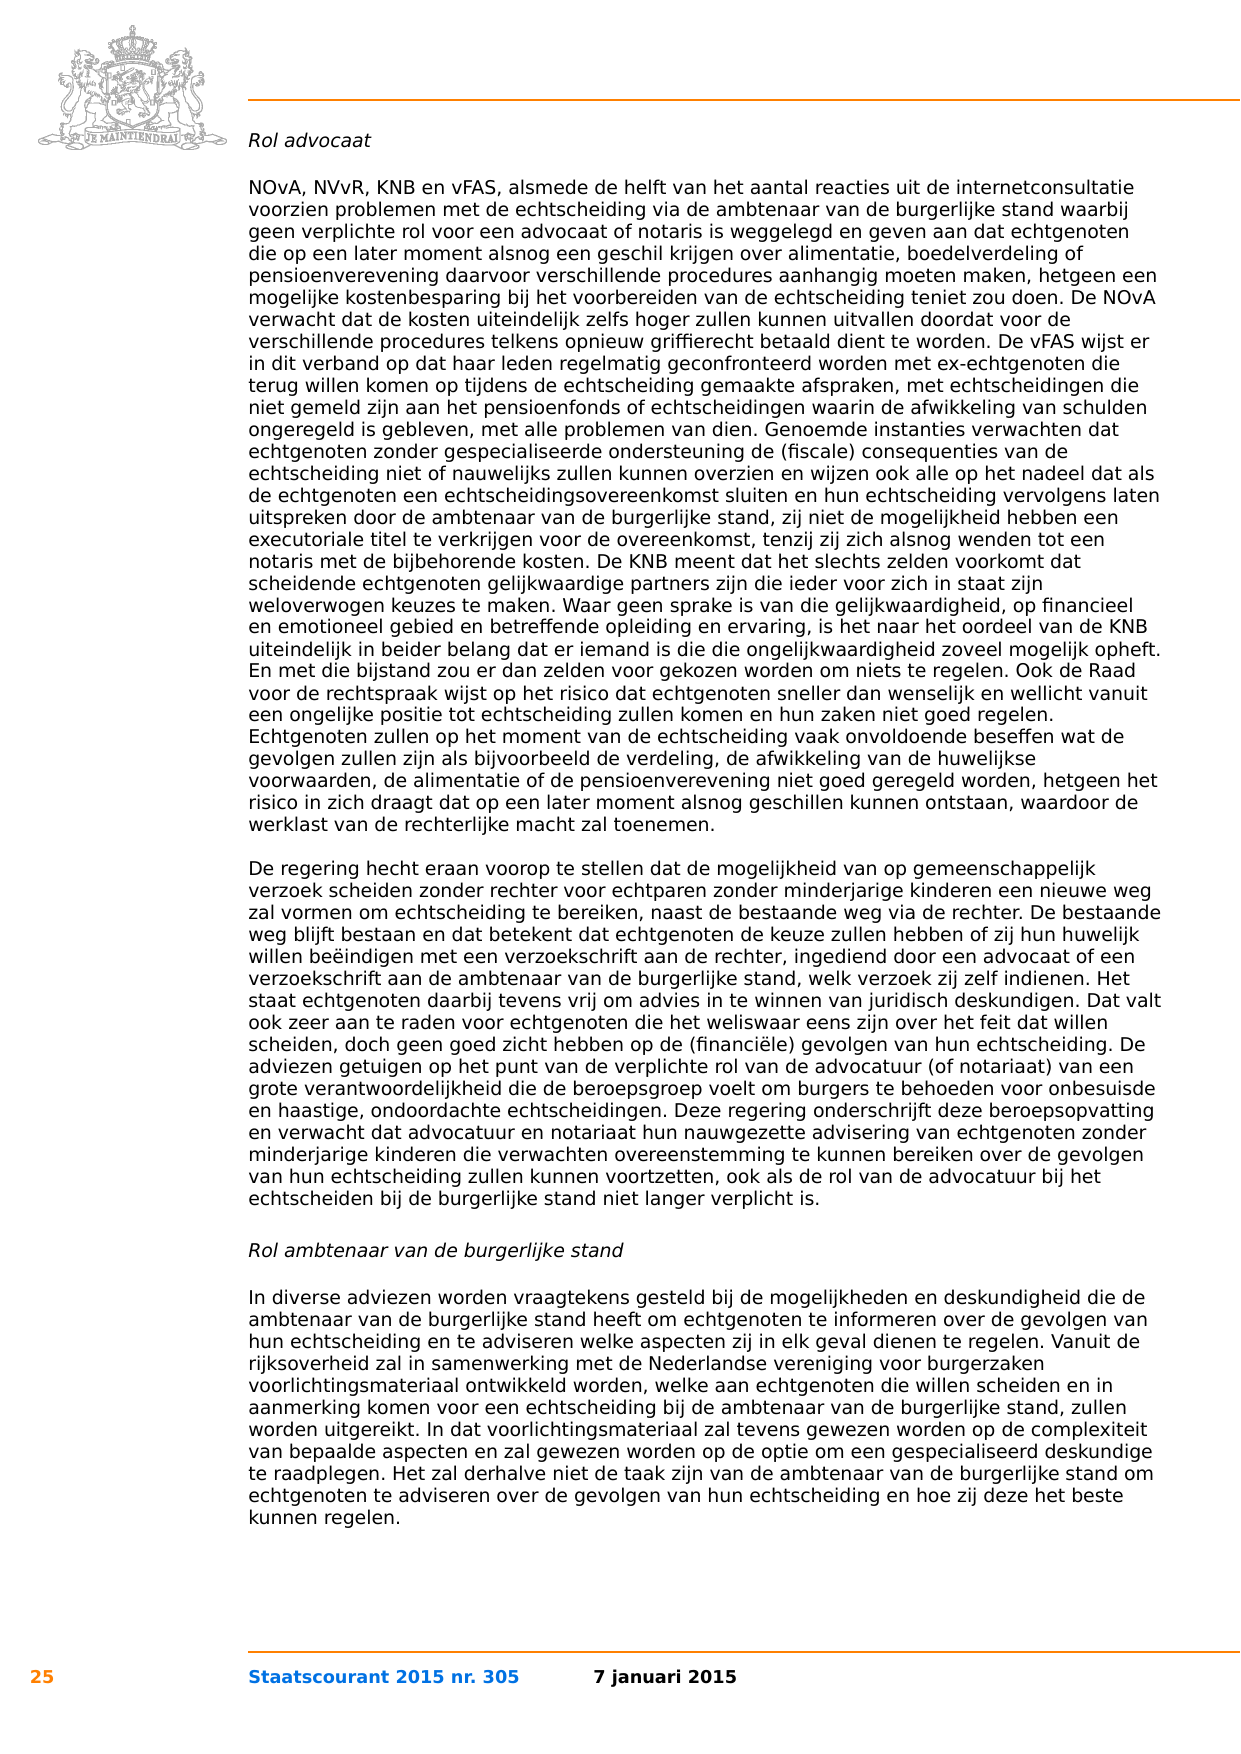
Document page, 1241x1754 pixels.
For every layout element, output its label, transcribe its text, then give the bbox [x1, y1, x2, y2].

subtitle Rol ambtenaar van de burgerlijke stand [248, 1240, 1163, 1262]
picture [38, 25, 227, 150]
subtitle Rol advocaat [248, 130, 1163, 152]
text De regering hecht eraan voorop te stellen dat de mogelijkheid van op gemeenschappelijk verzoek scheiden zonder rechter voor echtparen zonder minderjarige kinderen een nieuwe weg zal vormen om echtscheiding te bereiken, naast de bestaande weg via de rechter. De bestaande weg blijft bestaan en dat betekent dat echtgenoten de keuze zullen hebben of zij hun huwelijk willen beëindigen met een verzoekschrift aan de rechter, ingediend door een advocaat of een verzoekschrift aan de ambtenaar van de burgerlijke stand, welk verzoek zij zelf indienen. Het staat echtgenoten daarbij tevens vrij om advies in te winnen van juridisch deskundigen. Dat valt ook zeer aan te raden voor echtgenoten die het weliswaar eens zijn over het feit dat willen scheiden, doch geen goed zicht hebben op de (financiële) gevolgen van hun echtscheiding. De adviezen getuigen op het punt van de verplichte rol van de advocatuur (of notariaat) van een grote verantwoordelijkheid die de beroepsgroep voelt om burgers te behoeden voor onbesuisde en haastige, ondoordachte echtscheidingen. Deze regering onderschrijft deze beroepsopvatting en verwacht dat advocatuur en notariaat hun nauwgezette advisering van echtgenoten zonder minderjarige kinderen die verwachten overeenstemming te kunnen bereiken over de gevolgen van hun echtscheiding zullen kunnen voortzetten, ook als de rol van de advocatuur bij het echtscheiden bij de burgerlijke stand niet langer verplicht is. [248, 858, 1163, 1210]
text NOvA, NVvR, KNB en vFAS, alsmede de helft van het aantal reacties uit de internetconsultatie voorzien problemen met de echtscheiding via de ambtenaar van de burgerlijke stand waarbij geen verplichte rol voor een advocaat of notaris is weggelegd en geven aan dat echtgenoten die op een later moment alsnog een geschil krijgen over alimentatie, boedelverdeling of pensioenverevening daarvoor verschillende procedures aanhangig moeten maken, hetgeen een mogelijke kostenbesparing bij het voorbereiden van de echtscheiding teniet zou doen. De NOvA verwacht dat de kosten uiteindelijk zelfs hoger zullen kunnen uitvallen doordat voor de verschillende procedures telkens opnieuw griffierecht betaald dient te worden. De vFAS wijst er in dit verband op dat haar leden regelmatig geconfronteerd worden met ex-echtgenoten die terug willen komen op tijdens de echtscheiding gemaakte afspraken, met echtscheidingen die niet gemeld zijn aan het pensioenfonds of echtscheidingen waarin de afwikkeling van schulden ongeregeld is gebleven, met alle problemen van dien. Genoemde instanties verwachten dat echtgenoten zonder gespecialiseerde ondersteuning de (fiscale) consequenties van de echtscheiding niet of nauwelijks zullen kunnen overzien en wijzen ook alle op het nadeel dat als de echtgenoten een echtscheidingsovereenkomst sluiten en hun echtscheiding vervolgens laten uitspreken door de ambtenaar van de burgerlijke stand, zij niet de mogelijkheid hebben een executoriale titel te verkrijgen voor de overeenkomst, tenzij zij zich alsnog wenden tot een notaris met de bijbehorende kosten. De KNB meent dat het slechts zelden voorkomt dat scheidende echtgenoten gelijkwaardige partners zijn die ieder voor zich in staat zijn weloverwogen keuzes te maken. Waar geen sprake is van die gelijkwaardigheid, op financieel en emotioneel gebied en betreffende opleiding en ervaring, is het naar het oordeel van de KNB uiteindelijk in beider belang dat er iemand is die die ongelijkwaardigheid zoveel mogelijk opheft. En met die bijstand zou er dan zelden voor gekozen worden om niets te regelen. Ook de Raad voor de rechtspraak wijst op het risico dat echtgenoten sneller dan wenselijk en wellicht vanuit een ongelijke positie tot echtscheiding zullen komen en hun zaken niet goed regelen. Echtgenoten zullen op het moment van de echtscheiding vaak onvoldoende beseffen wat de gevolgen zullen zijn als bijvoorbeeld de verdeling, de afwikkeling van de huwelijkse voorwaarden, de alimentatie of de pensioenverevening niet goed geregeld worden, hetgeen het risico in zich draagt dat op een later moment alsnog geschillen kunnen ontstaan, waardoor de werklast van de rechterlijke macht zal toenemen. [248, 177, 1163, 836]
text In diverse adviezen worden vraagtekens gesteld bij de mogelijkheden en deskundigheid die de ambtenaar van de burgerlijke stand heeft om echtgenoten te informeren over de gevolgen van hun echtscheiding en te adviseren welke aspecten zij in elk geval dienen te regelen. Vanuit de rijksoverheid zal in samenwerking met de Nederlandse vereniging voor burgerzaken voorlichtingsmateriaal ontwikkeld worden, welke aan echtgenoten die willen scheiden en in aanmerking komen voor een echtscheiding bij de ambtenaar van de burgerlijke stand, zullen worden uitgereikt. In dat voorlichtingsmateriaal zal tevens gewezen worden op de complexiteit van bepaalde aspecten en zal gewezen worden op de optie om een gespecialiseerd deskundige te raadplegen. Het zal derhalve niet de taak zijn van de ambtenaar van de burgerlijke stand om echtgenoten te adviseren over de gevolgen van hun echtscheiding en hoe zij deze het beste kunnen regelen. [248, 1287, 1163, 1528]
